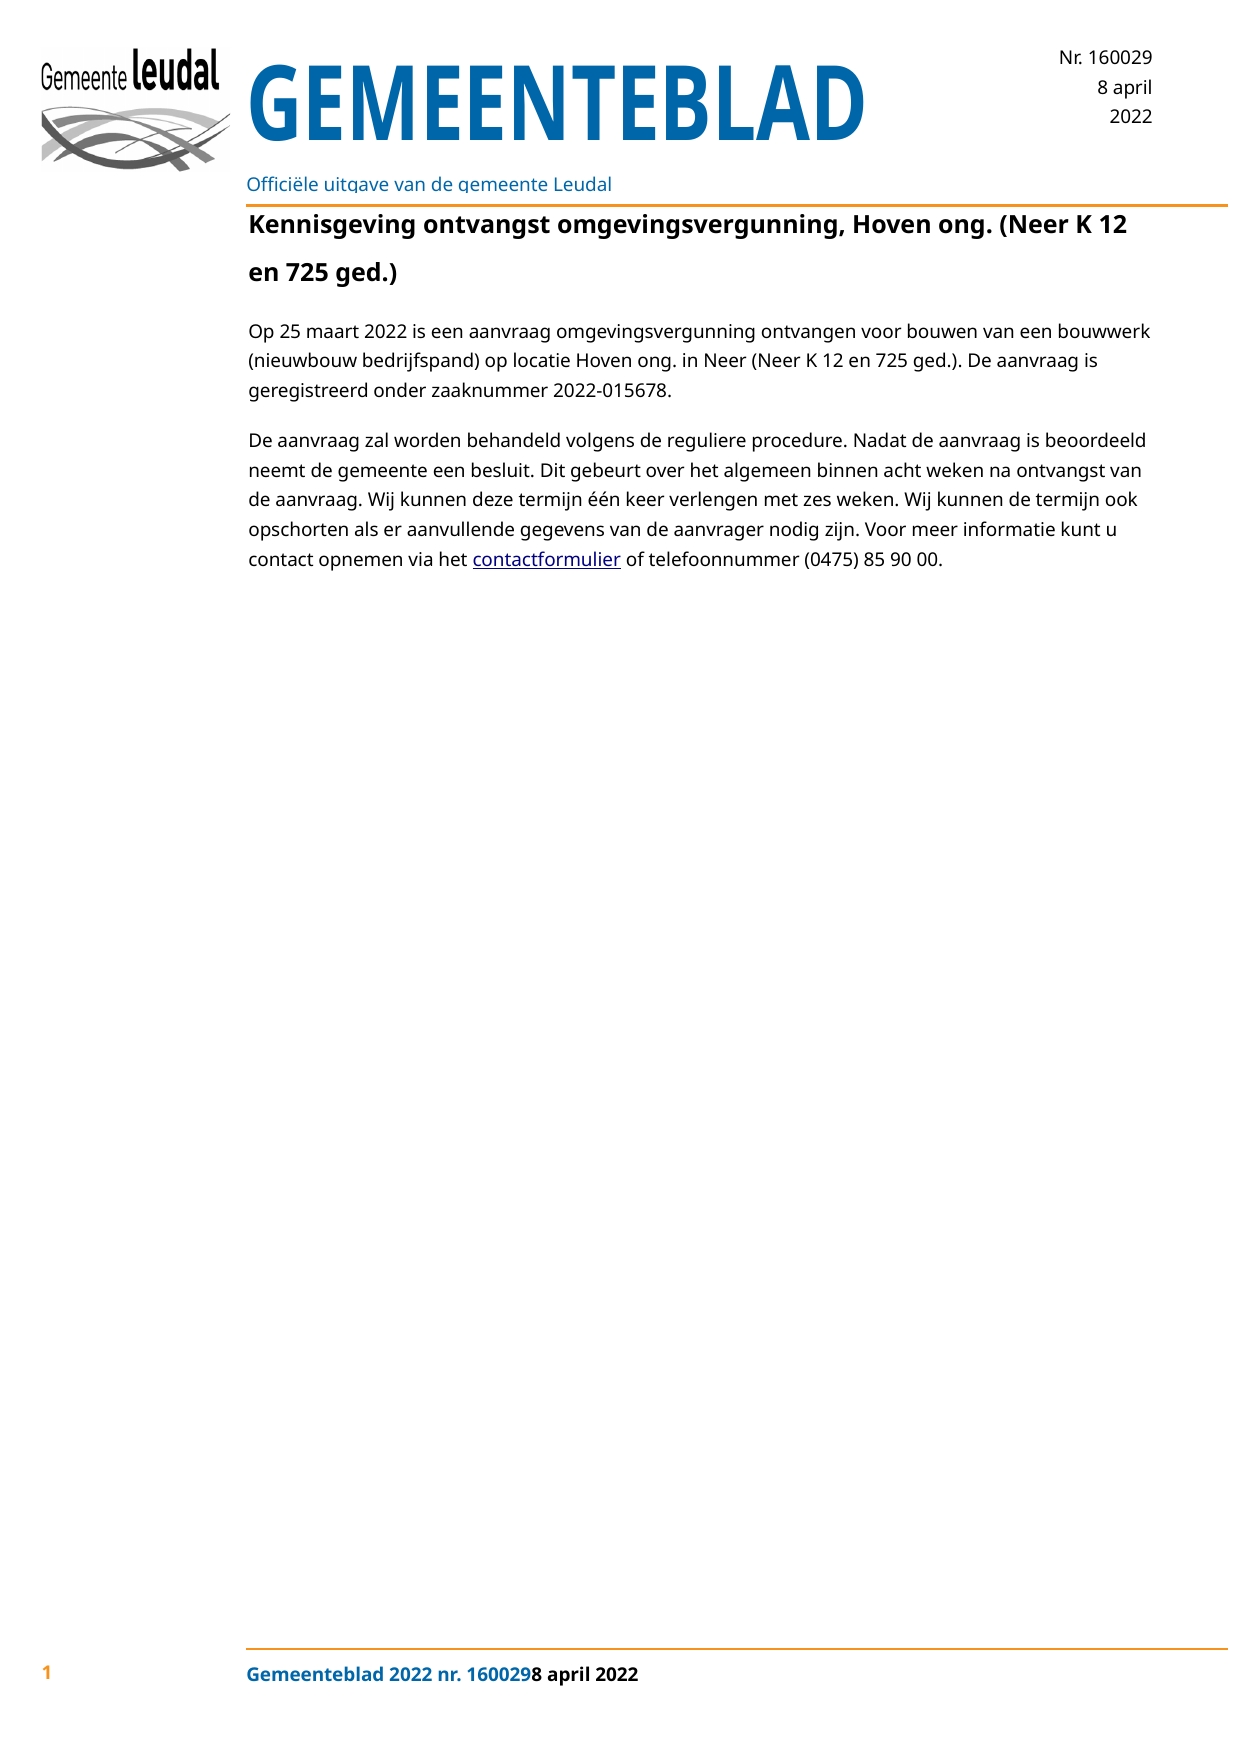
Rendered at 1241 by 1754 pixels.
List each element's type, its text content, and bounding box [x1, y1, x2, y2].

text Kennisgeving ontvangst omgevingsvergunning, Hoven ong. (Neer K 12 en 725 ged.) [248, 207, 1152, 288]
text De aanvraag zal worden behandeld volgens de reguliere procedure. Nadat de aanvraag is beoordeeld neemt de gemeente een besluit. Dit gebeurt over het algemeen binnen acht weken na ontvangst van de aanvraag. Wij kunnen deze termijn één keer verlengen met zes weken. Wij kunnen de termijn ook opschorten als er aanvullende gegevens van de aanvrager nodig zijn. Voor meer informatie kunt u contact opnemen via het contactformulier of telefoonnummer (0475) 85 90 00. [248, 427, 1152, 572]
picture [41, 47, 231, 172]
text Op 25 maart 2022 is een aanvraag omgevingsvergunning ontvangen voor bouwen van een bouwwerk (nieuwbouw bedrijfspand) op locatie Hoven ong. in Neer (Neer K 12 en 725 ged.). De aanvraag is geregistreerd onder zaaknummer 2022-015678. [248, 318, 1152, 403]
